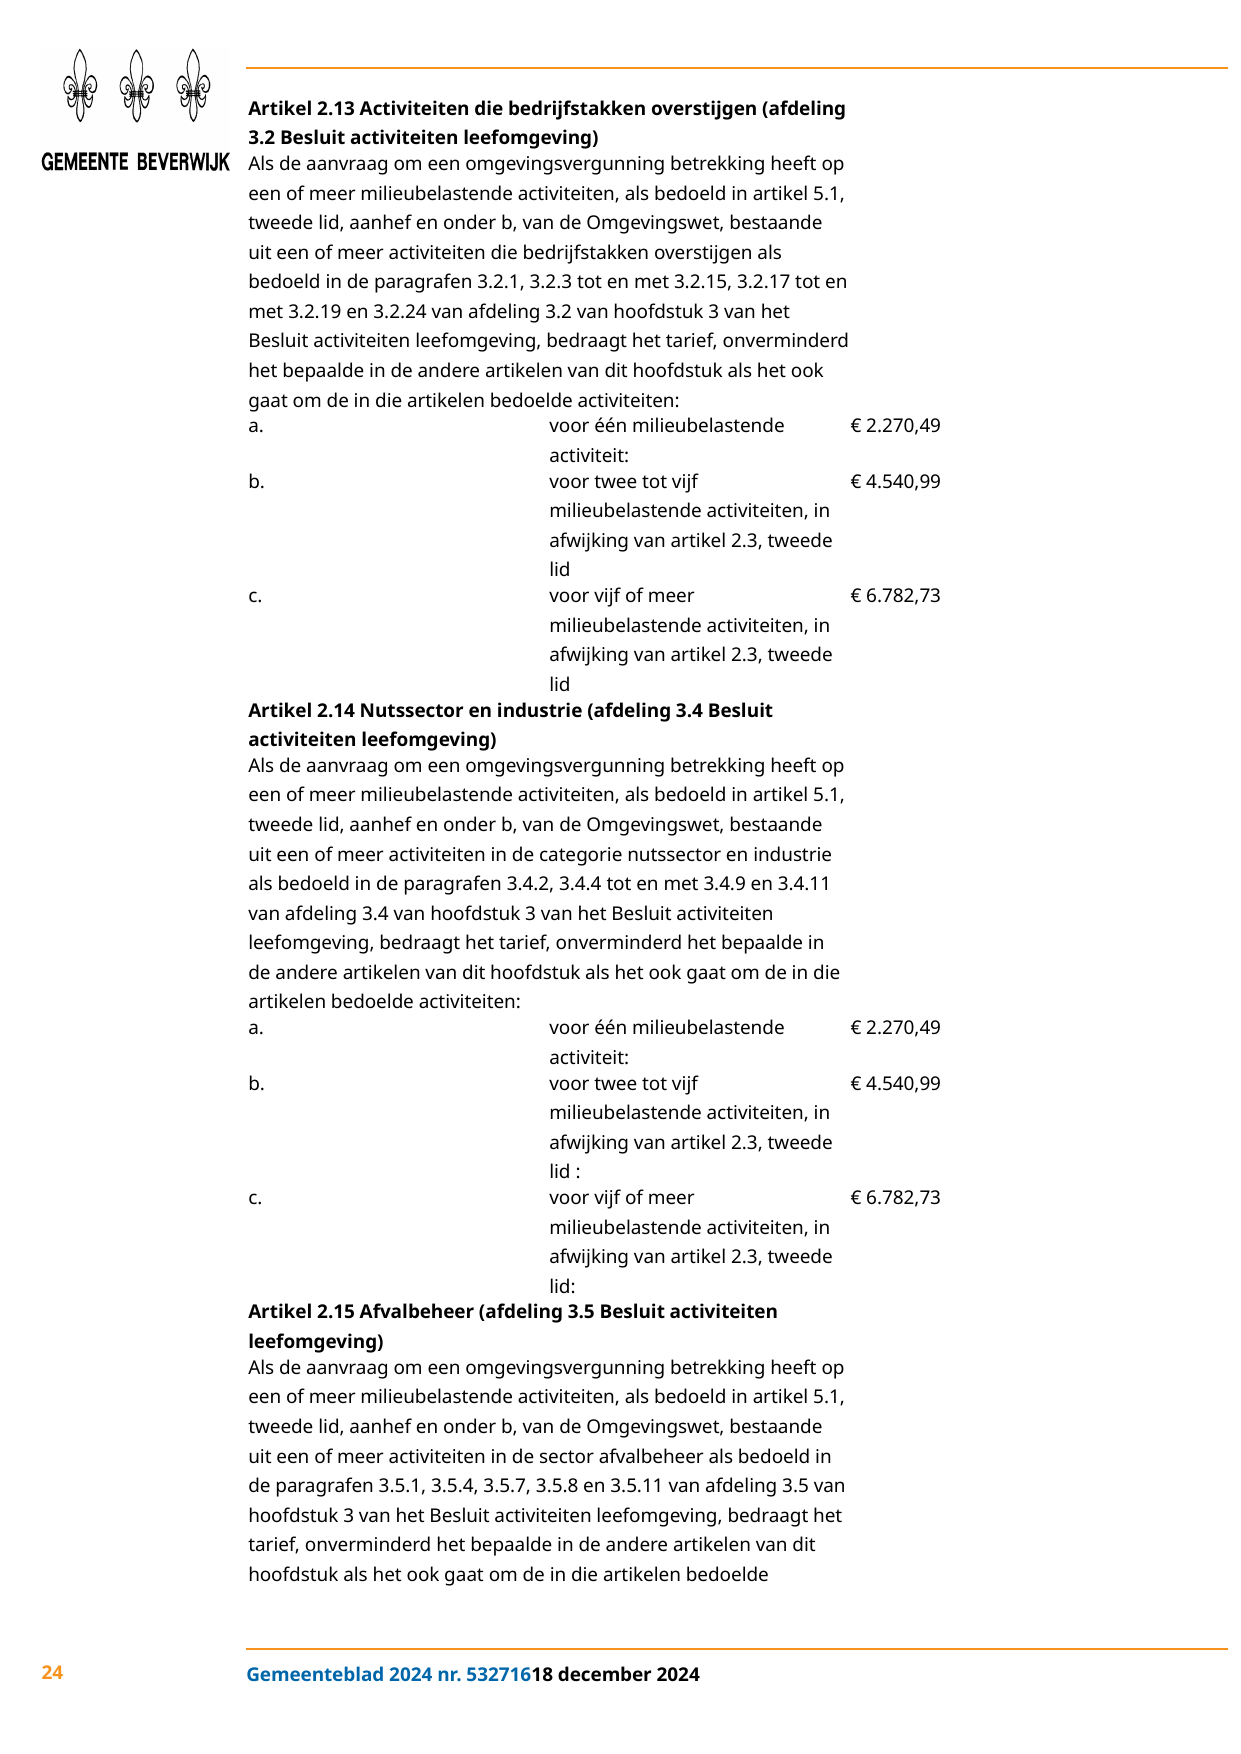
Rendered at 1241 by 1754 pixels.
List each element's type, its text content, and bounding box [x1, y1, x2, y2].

table_cell voor twee tot vijf milieubelastende activiteiten, in afwijking van artikel 2.3, tweede lid [549, 468, 850, 582]
table_cell voor vijf of meer milieubelastende activiteiten, in afwijking van artikel 2.3, tweede lid [549, 582, 850, 697]
table_cell Als de aanvraag om een omgevingsvergunning betrekking heeft op een of meer milieubelastende activiteiten, als bedoeld in artikel 5.1, tweede lid, aanhef en onder b, van de Omgevingswet, bestaande uit een of meer activiteiten die bedrijfstakken overstijgen als bedoeld in de paragrafen 3.2.1, 3.2.3 tot en met 3.2.15, 3.2.17 tot en met 3.2.19 en 3.2.24 van afdeling 3.2 van hoofdstuk 3 van het Besluit activiteiten leefomgeving, bedraagt het tarief, onverminderd het bepaalde in de andere artikelen van dit hoofdstuk als het ook gaat om de in die artikelen bedoelde activiteiten: [248, 150, 850, 412]
table_cell Als de aanvraag om een omgevingsvergunning betrekking heeft op een of meer milieubelastende activiteiten, als bedoeld in artikel 5.1, tweede lid, aanhef en onder b, van de Omgevingswet, bestaande uit een of meer activiteiten in de sector afvalbeheer als bedoeld in de paragrafen 3.5.1, 3.5.4, 3.5.7, 3.5.8 en 3.5.11 van afdeling 3.5 van hoofdstuk 3 van het Besluit activiteiten leefomgeving, bedraagt het tarief, onverminderd het bepaalde in de andere artikelen van dit hoofdstuk als het ook gaat om de in die artikelen bedoelde [248, 1354, 850, 1587]
table_cell b. [248, 468, 549, 582]
table_cell Artikel 2.14 Nutssector en industrie (afdeling 3.4 Besluit activiteiten leefomgeving) [248, 697, 850, 752]
table_cell c. [248, 1184, 549, 1299]
table_cell € 6.782,73 [850, 1184, 1152, 1299]
table_cell a. [248, 413, 549, 468]
table_cell [850, 697, 1152, 752]
table_cell Als de aanvraag om een omgevingsvergunning betrekking heeft op een of meer milieubelastende activiteiten, als bedoeld in artikel 5.1, tweede lid, aanhef en onder b, van de Omgevingswet, bestaande uit een of meer activiteiten in de categorie nutssector en industrie als bedoeld in de paragrafen 3.4.2, 3.4.4 tot en met 3.4.9 en 3.4.11 van afdeling 3.4 van hoofdstuk 3 van het Besluit activiteiten leefomgeving, bedraagt het tarief, onverminderd het bepaalde in de andere artikelen van dit hoofdstuk als het ook gaat om de in die artikelen bedoelde activiteiten: [248, 752, 850, 1014]
table_cell voor vijf of meer milieubelastende activiteiten, in afwijking van artikel 2.3, tweede lid: [549, 1184, 850, 1299]
table_cell [850, 95, 1152, 150]
table_cell € 4.540,99 [850, 1070, 1152, 1184]
table_cell a. [248, 1015, 549, 1070]
table_cell [850, 1299, 1152, 1354]
table_cell € 2.270,49 [850, 1015, 1152, 1070]
table_cell € 6.782,73 [850, 582, 1152, 697]
table_cell € 4.540,99 [850, 468, 1152, 582]
table_cell Artikel 2.13 Activiteiten die bedrijfstakken overstijgen (afdeling 3.2 Besluit activiteiten leefomgeving) [248, 95, 850, 150]
table_cell voor één milieubelastende activiteit: [549, 1015, 850, 1070]
picture [41, 47, 231, 172]
table_cell voor één milieubelastende activiteit: [549, 413, 850, 468]
table_cell [850, 1354, 1152, 1587]
table_cell voor twee tot vijf milieubelastende activiteiten, in afwijking van artikel 2.3, tweede lid : [549, 1070, 850, 1184]
table_cell € 2.270,49 [850, 413, 1152, 468]
table_cell [850, 150, 1152, 412]
table_cell c. [248, 582, 549, 697]
table_cell [850, 752, 1152, 1014]
table_cell Artikel 2.15 Afvalbeheer (afdeling 3.5 Besluit activiteiten leefomgeving) [248, 1299, 850, 1354]
table_cell b. [248, 1070, 549, 1184]
